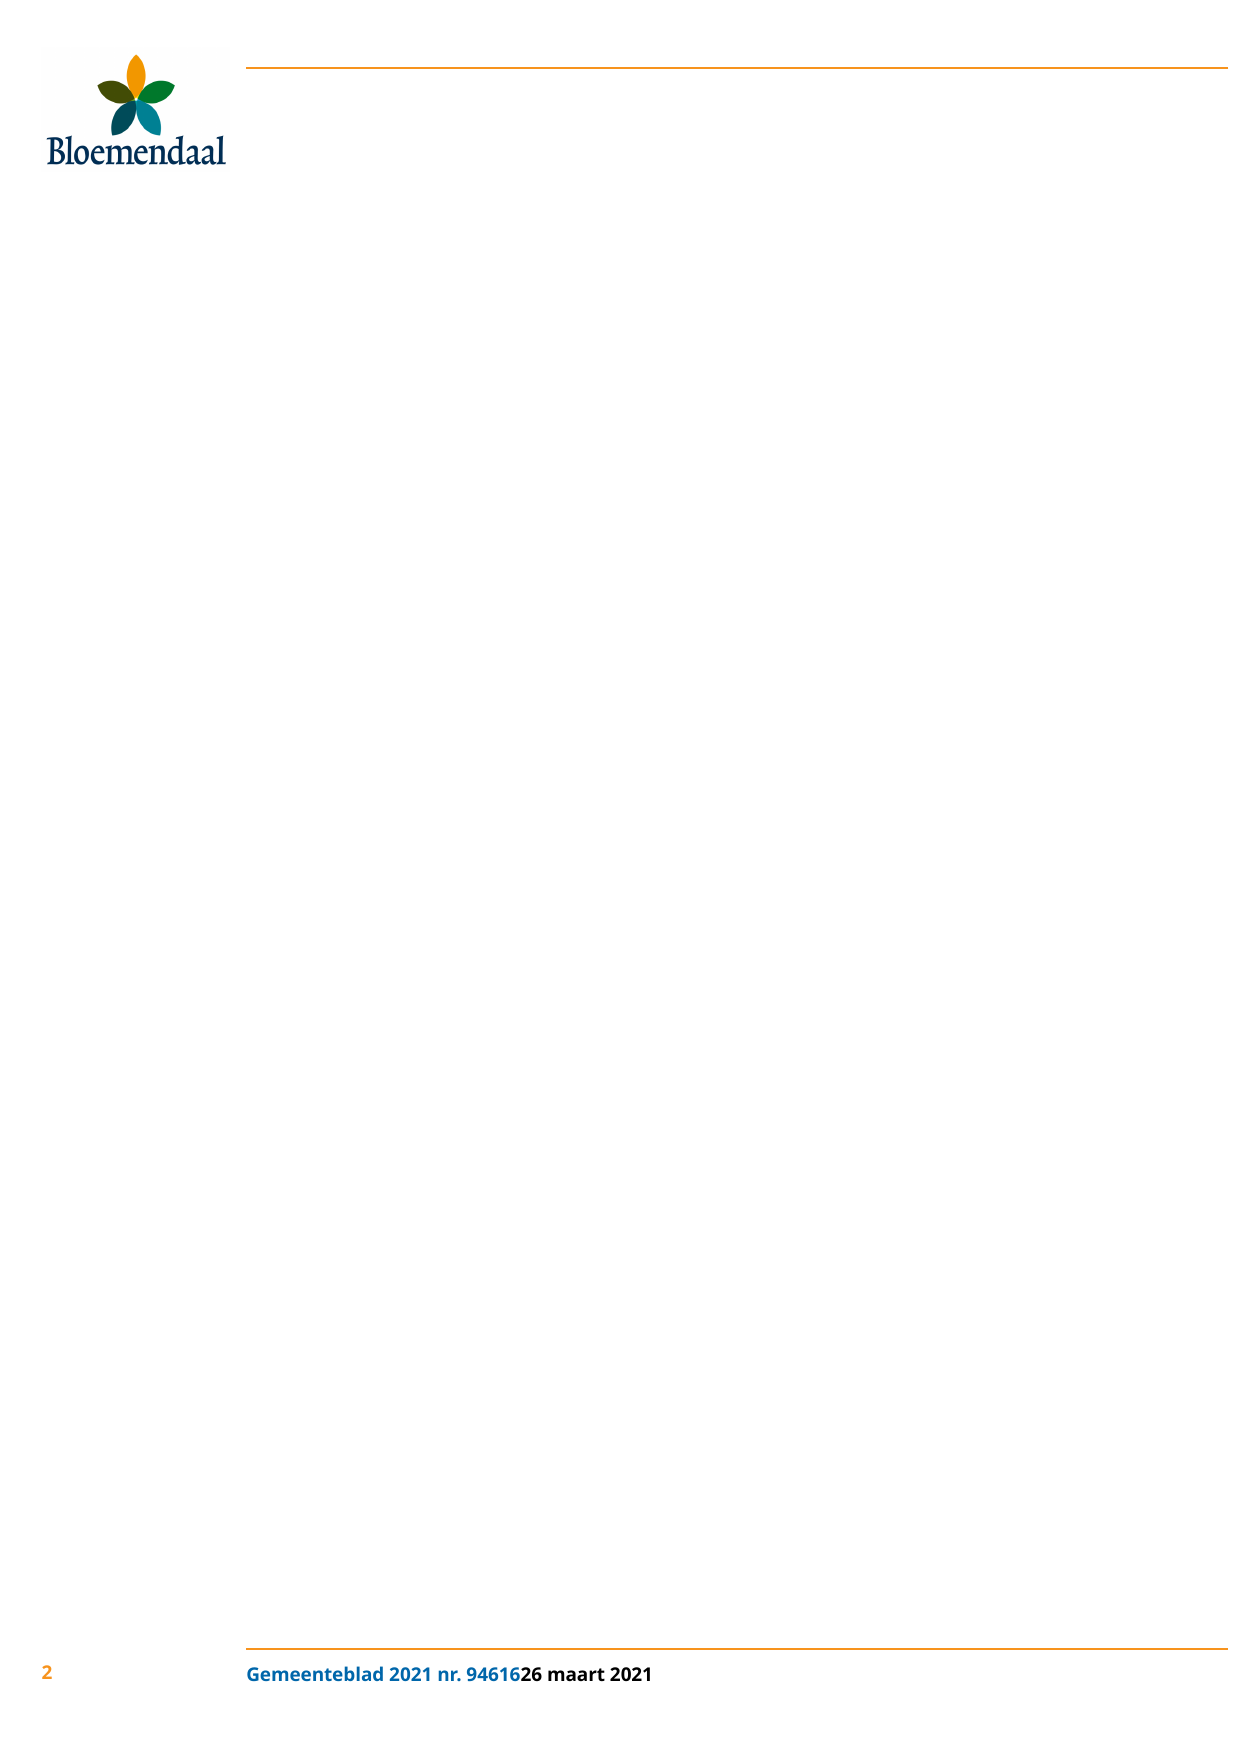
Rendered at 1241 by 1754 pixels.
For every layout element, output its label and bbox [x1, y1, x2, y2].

picture [41, 47, 231, 172]
